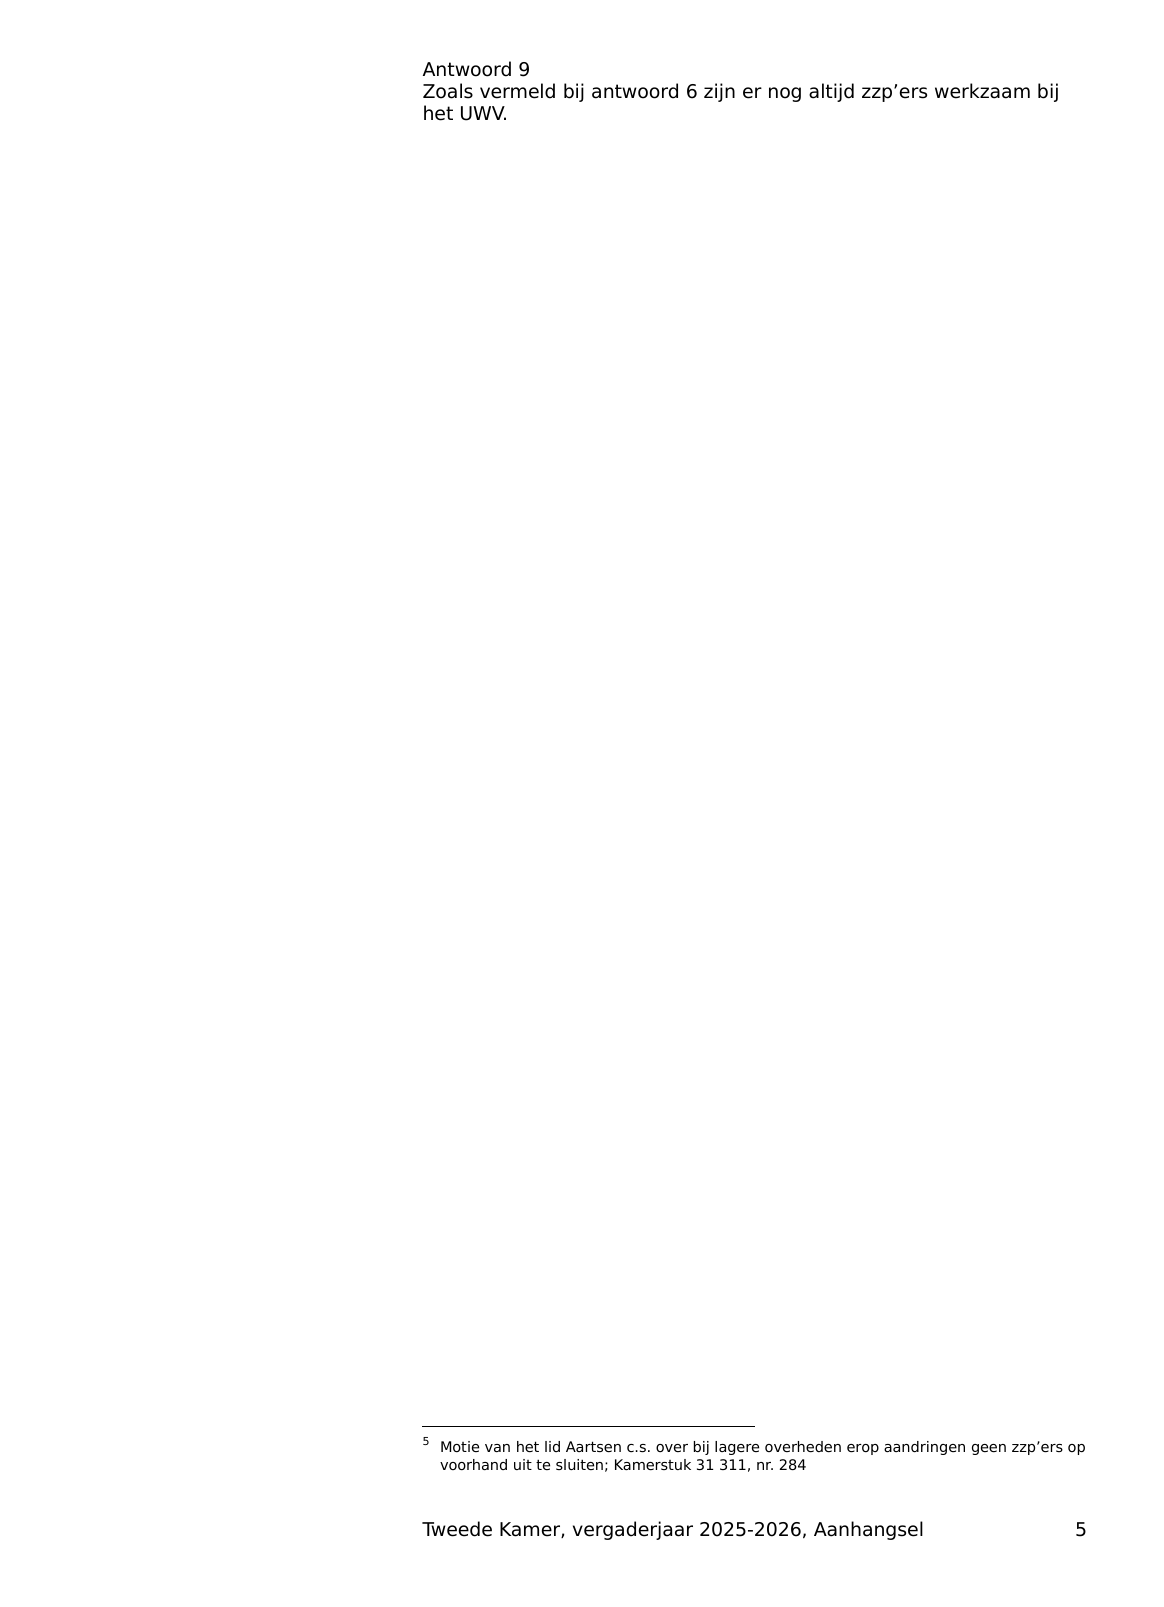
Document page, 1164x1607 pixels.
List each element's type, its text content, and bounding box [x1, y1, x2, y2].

text Antwoord 9 [422, 59, 1087, 81]
text Zoals vermeld bij antwoord 6 zijn er nog altijd zzp’ers werkzaam bij het UWV. [422, 81, 1087, 125]
text Motie van het lid Aartsen c.s. over bij lagere overheden erop aandringen geen zzp’ers op voorhand uit te sluiten; Kamerstuk 31 311, nr. 284 [422, 1435, 1087, 1474]
